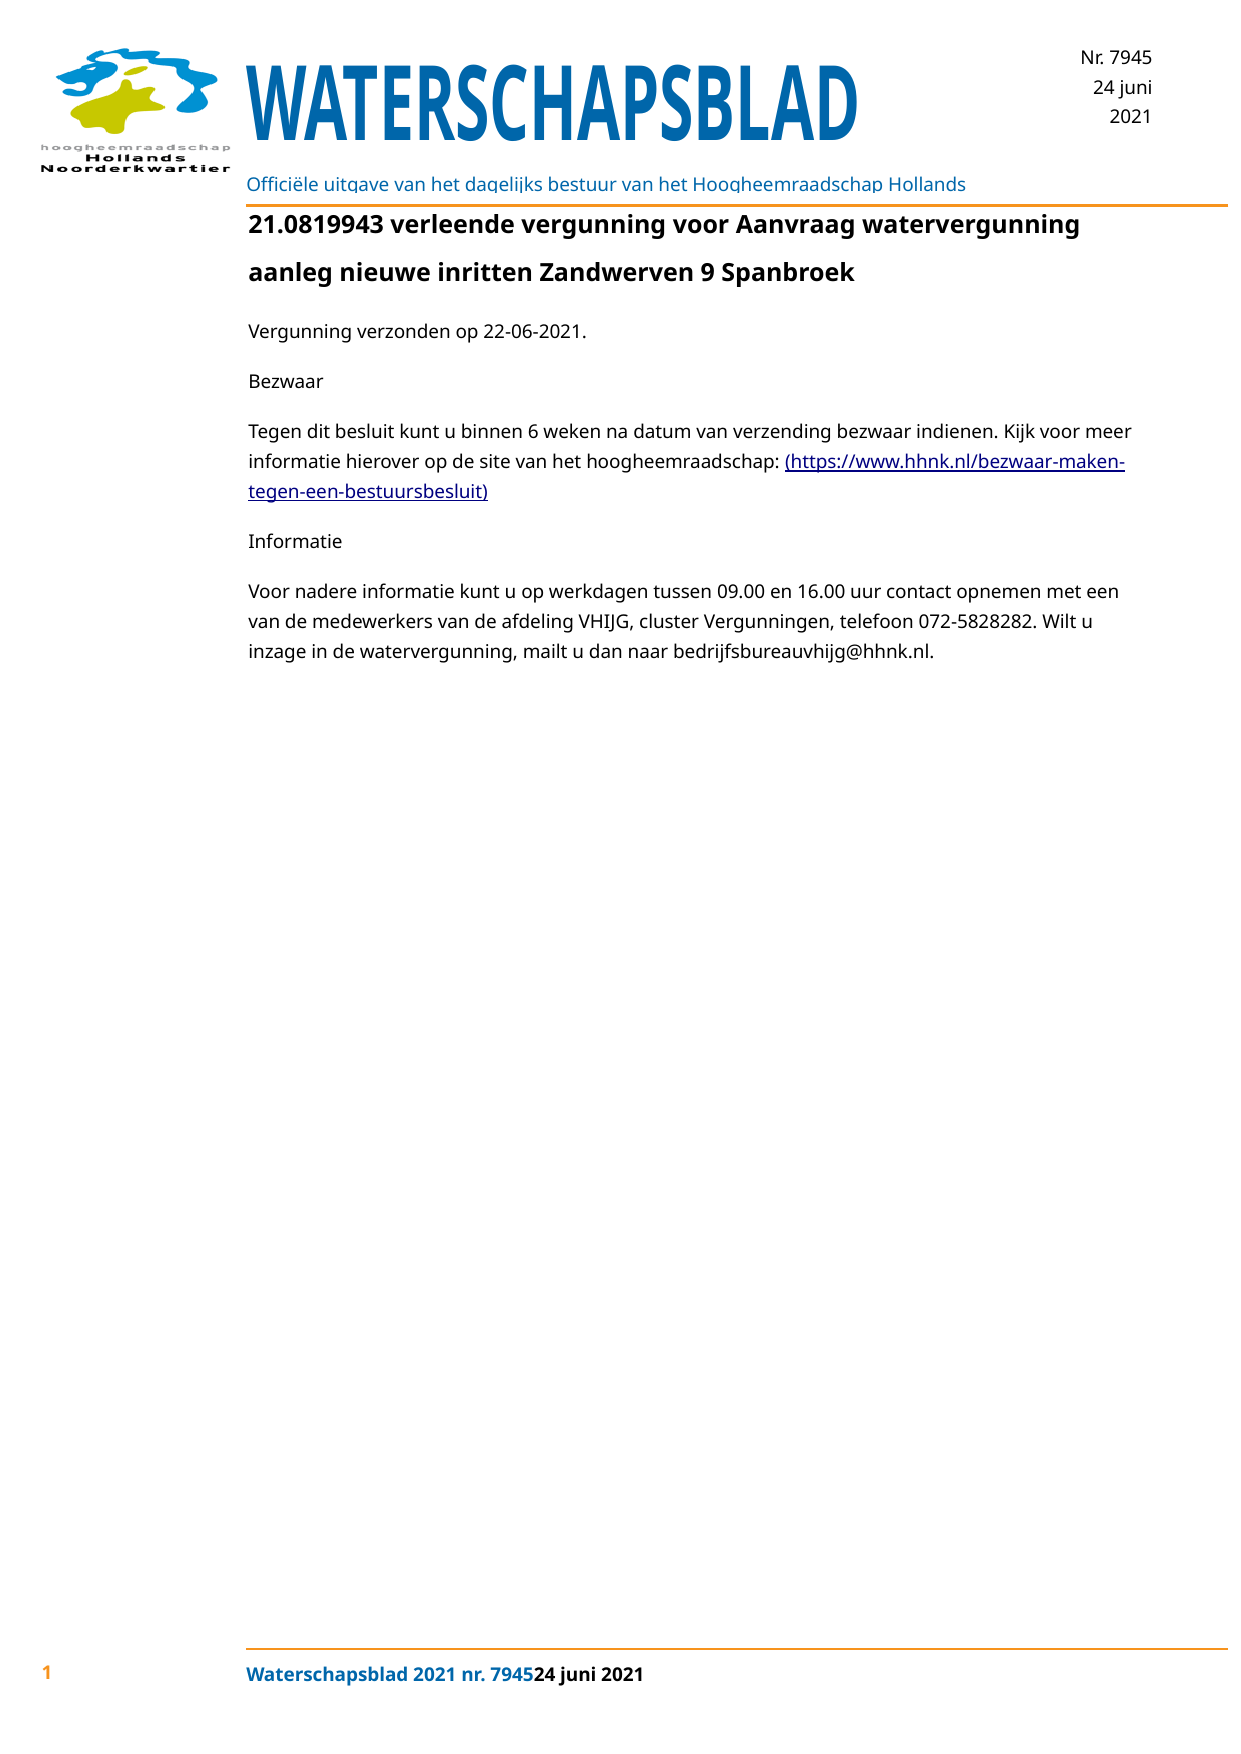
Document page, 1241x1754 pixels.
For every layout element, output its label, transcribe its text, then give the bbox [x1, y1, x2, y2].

text 21.0819943 verleende vergunning voor Aanvraag watervergunning aanleg nieuwe inritten Zandwerven 9 Spanbroek [248, 207, 1152, 288]
text Informatie [248, 528, 1152, 554]
text Vergunning verzonden op 22-06-2021. [248, 318, 1152, 344]
picture [41, 47, 231, 172]
text Voor nadere informatie kunt u op werkdagen tussen 09.00 en 16.00 uur contact opnemen met een van de medewerkers van de afdeling VHIJG, cluster Vergunningen, telefoon 072-5828282. Wilt u inzage in de watervergunning, mailt u dan naar bedrijfsbureauvhijg@hhnk.nl. [248, 579, 1152, 664]
text Bezwaar [248, 368, 1152, 394]
text Tegen dit besluit kunt u binnen 6 weken na datum van verzending bezwaar indienen. Kijk voor meer informatie hierover op de site van het hoogheemraadschap: (https://www.hhnk.nl/bezwaar-maken-tegen-een-bestuursbesluit) [248, 419, 1152, 504]
